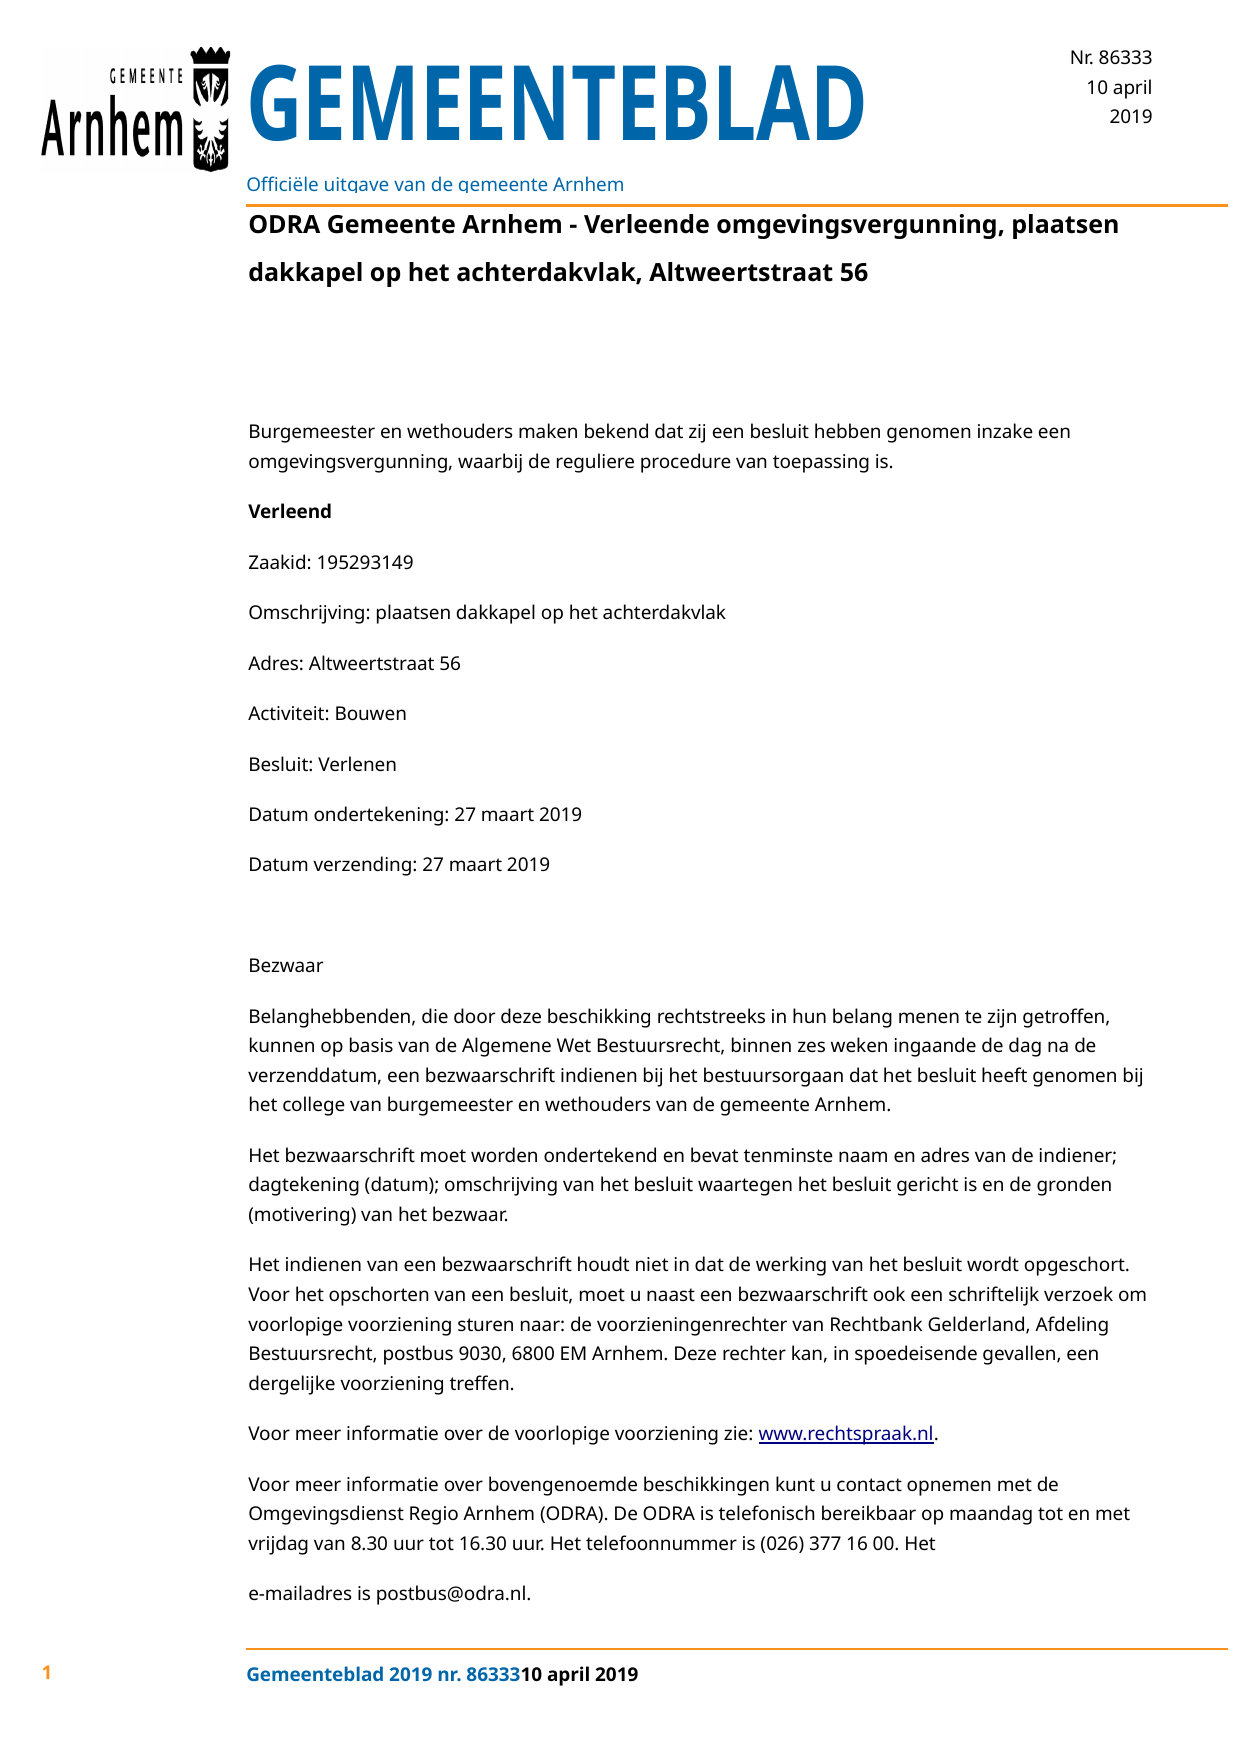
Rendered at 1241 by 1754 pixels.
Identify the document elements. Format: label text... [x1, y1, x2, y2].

text Datum ondertekening: 27 maart 2019 [248, 801, 1152, 827]
text Belanghebbenden, die door deze beschikking rechtstreeks in hun belang menen te zijn getroffen, kunnen op basis van de Algemene Wet Bestuursrecht, binnen zes weken ingaande de dag na de verzenddatum, een bezwaarschrift indienen bij het bestuursorgaan dat het besluit heeft genomen bij het college van burgemeester en wethouders van de gemeente Arnhem. [248, 1003, 1152, 1117]
text Bezwaar [248, 952, 1152, 978]
text Adres: Altweertstraat 56 [248, 650, 1152, 676]
text Besluit: Verlenen [248, 751, 1152, 777]
text Datum verzending: 27 maart 2019 [248, 852, 1152, 877]
text Activiteit: Bouwen [248, 700, 1152, 726]
text ODRA Gemeente Arnhem - Verleende omgevingsvergunning, plaatsen dakkapel op het achterdakvlak, Altweertstraat 56 [248, 207, 1152, 288]
text Het indienen van een bezwaarschrift houdt niet in dat de werking van het besluit wordt opgeschort. Voor het opschorten van een besluit, moet u naast een bezwaarschrift ook een schriftelijk verzoek om voorlopige voorziening sturen naar: de voorzieningenrechter van Rechtbank Gelderland, Afdeling Bestuursrecht, postbus 9030, 6800 EM Arnhem. Deze rechter kan, in spoedeisende gevallen, een dergelijke voorziening treffen. [248, 1252, 1152, 1396]
text Het bezwaarschrift moet worden ondertekend en bevat tenminste naam en adres van de indiener; dagtekening (datum); omschrijving van het besluit waartegen het besluit gericht is en de gronden (motivering) van het bezwaar. [248, 1142, 1152, 1227]
text Verleend [248, 499, 1152, 524]
text Omschrijving: plaatsen dakkapel op het achterdakvlak [248, 599, 1152, 625]
text Voor meer informatie over bovengenoemde beschikkingen kunt u contact opnemen met de Omgevingsdienst Regio Arnhem (ODRA). De ODRA is telefonisch bereikbaar op maandag tot en met vrijdag van 8.30 uur tot 16.30 uur. Het telefoonnummer is (026) 377 16 00. Het [248, 1471, 1152, 1556]
text Voor meer informatie over de voorlopige voorziening zie: www.rechtspraak.nl. [248, 1420, 1152, 1446]
text e-mailadres is postbus@odra.nl. [248, 1580, 1152, 1606]
picture [41, 47, 231, 172]
text Burgemeester en wethouders maken bekend dat zij een besluit hebben genomen inzake een omgevingsvergunning, waarbij de reguliere procedure van toepassing is. [248, 419, 1152, 474]
text Zaakid: 195293149 [248, 549, 1152, 575]
